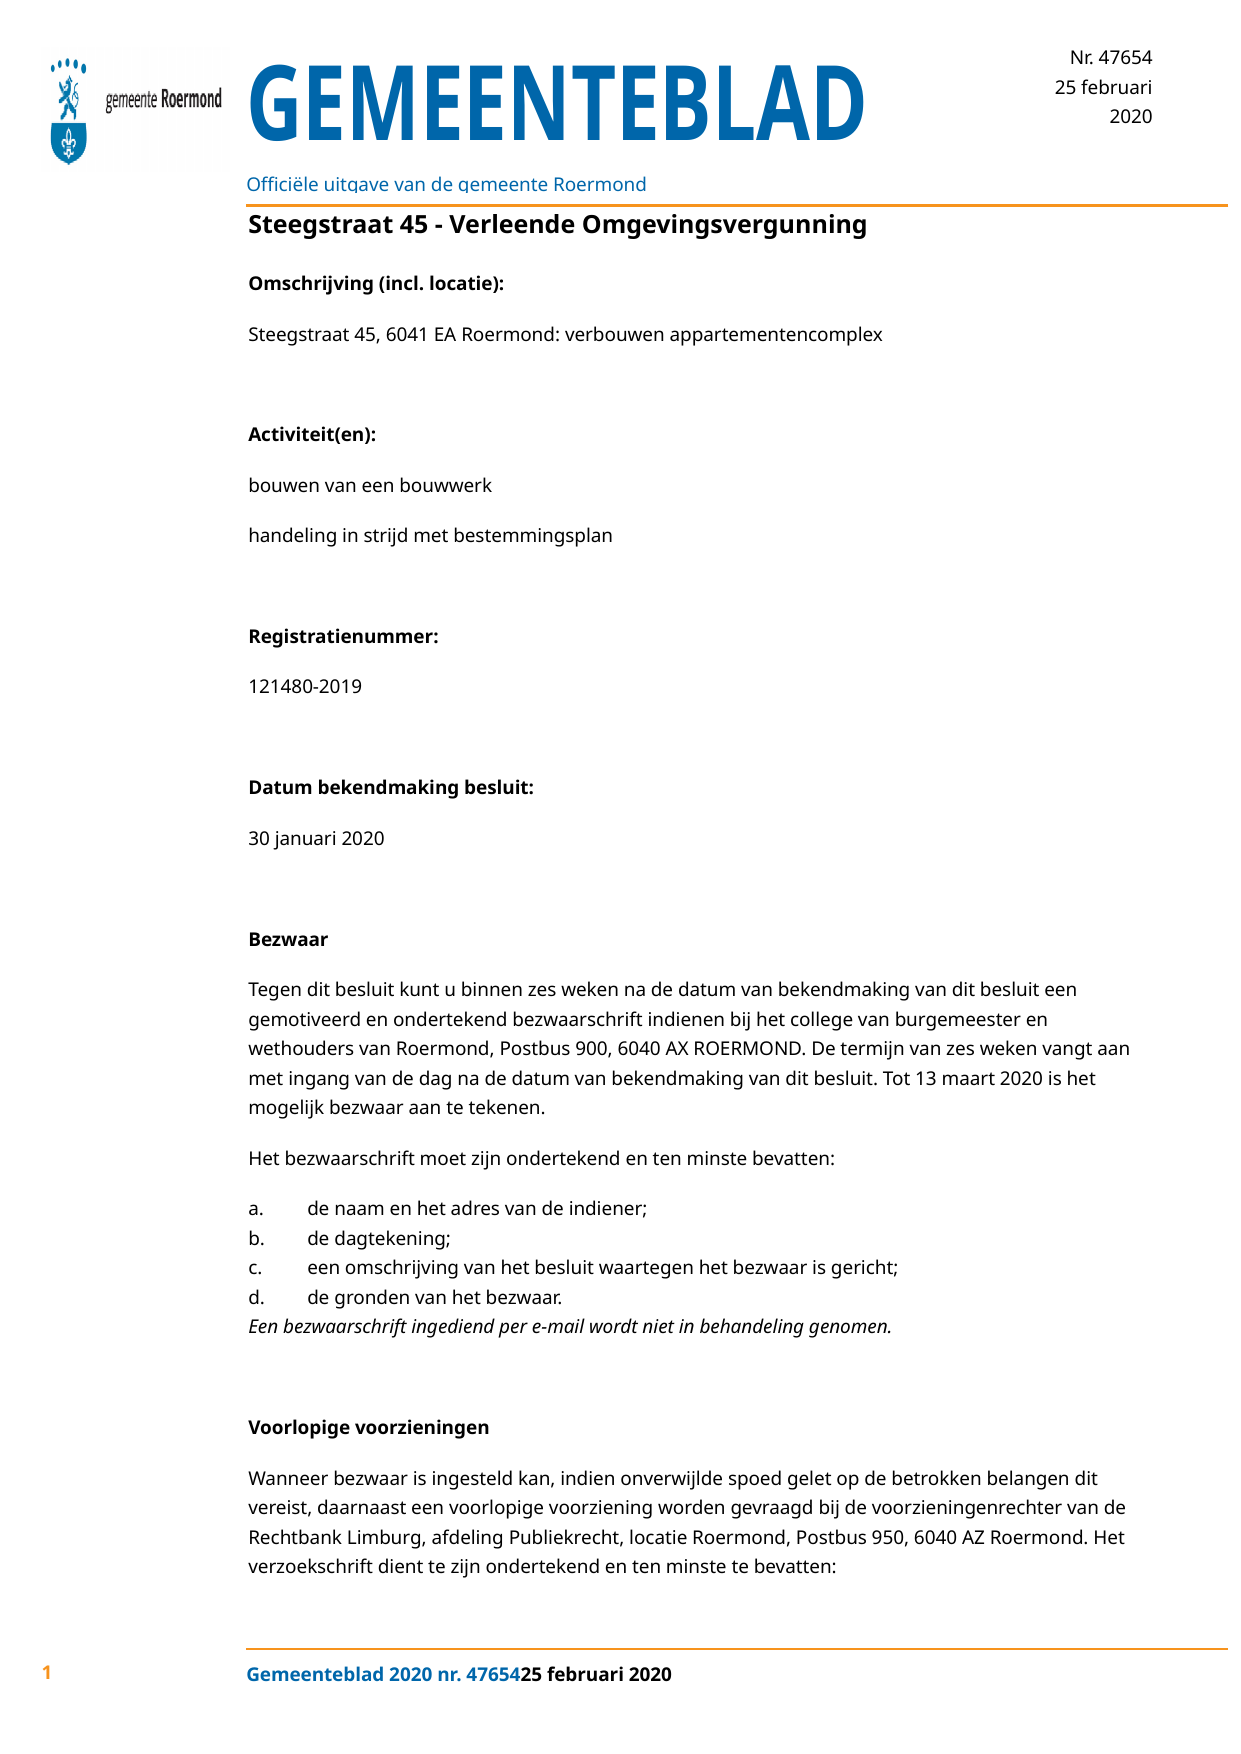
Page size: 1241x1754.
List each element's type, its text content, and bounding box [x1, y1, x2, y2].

text Wanneer bezwaar is ingesteld kan, indien onverwijlde spoed gelet op de betrokken belangen dit vereist, daarnaast een voorlopige voorziening worden gevraagd bij de voorzieningenrechter van de Rechtbank Limburg, afdeling Publiekrecht, locatie Roermond, Postbus 950, 6040 AZ Roermond. Het verzoekschrift dient te zijn ondertekend en ten minste te bevatten: [248, 1465, 1152, 1579]
text Datum bekendmaking besluit: [248, 774, 1152, 800]
text Tegen dit besluit kunt u binnen zes weken na de datum van bekendmaking van dit besluit een gemotiveerd en ondertekend bezwaarschrift indienen bij het college van burgemeester en wethouders van Roermond, Postbus 900, 6040 AX ROERMOND. De termijn van zes weken vangt aan met ingang van de dag na de datum van bekendmaking van dit besluit. Tot 13 maart 2020 is het mogelijk bezwaar aan te tekenen. [248, 976, 1152, 1120]
text Activiteit(en): [248, 422, 1152, 447]
text Steegstraat 45 - Verleende Omgevingsvergunning [248, 207, 1152, 241]
text bouwen van een bouwwerk [248, 472, 1152, 498]
list een omschrijving van het besluit waartegen het bezwaar is gericht; [248, 1254, 1152, 1280]
list de dagtekening; [248, 1225, 1152, 1251]
text Steegstraat 45, 6041 EA Roermond: verbouwen appartementencomplex [248, 321, 1152, 346]
text Registratienummer: [248, 623, 1152, 649]
text Bezwaar [248, 926, 1152, 951]
text Het bezwaarschrift moet zijn ondertekend en ten minste bevatten: [248, 1145, 1152, 1171]
text Een bezwaarschrift ingediend per e-mail wordt niet in behandeling genomen. [248, 1314, 1152, 1339]
list de gronden van het bezwaar. [248, 1284, 1152, 1310]
picture [41, 47, 231, 172]
text 121480-2019 [248, 674, 1152, 699]
text handeling in strijd met bestemmingsplan [248, 522, 1152, 548]
text 30 januari 2020 [248, 825, 1152, 851]
text Voorlopige voorzieningen [248, 1414, 1152, 1440]
list de naam en het adres van de indiener; [248, 1195, 1152, 1221]
text Omschrijving (incl. locatie): [248, 270, 1152, 296]
